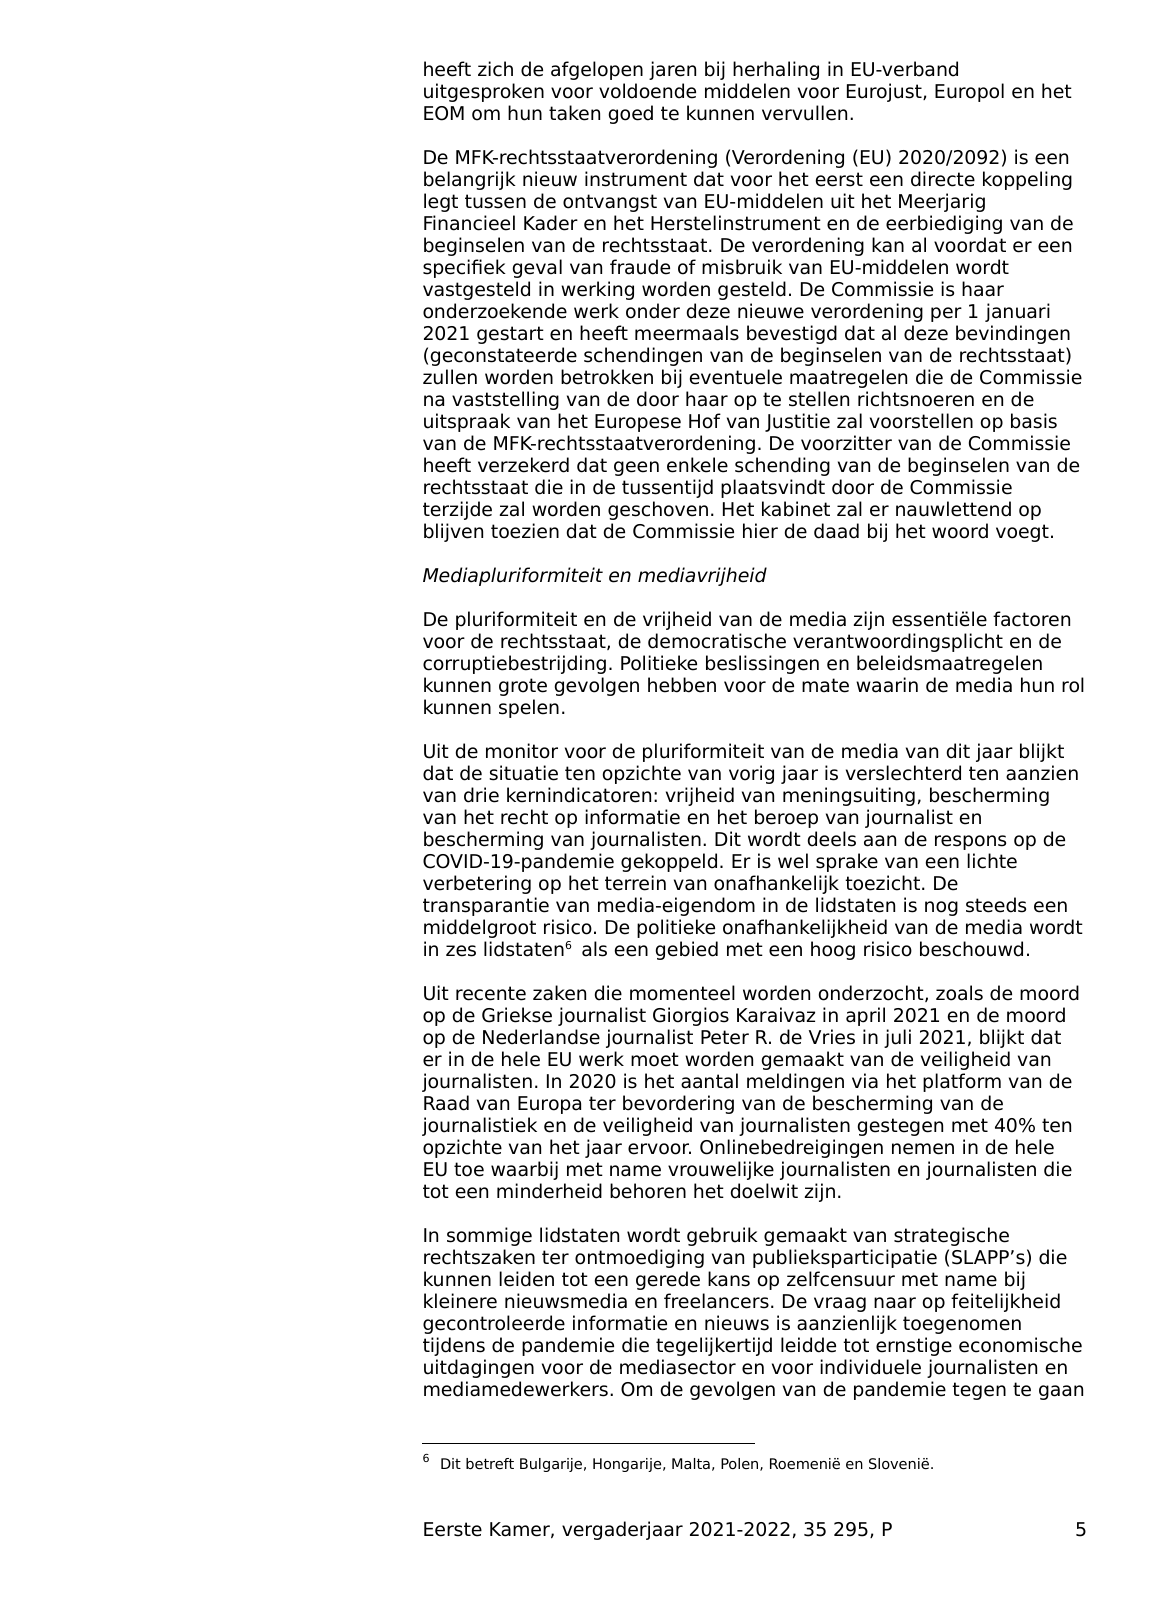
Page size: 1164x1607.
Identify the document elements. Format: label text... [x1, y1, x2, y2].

subtitle Mediapluriformiteit en mediavrijheid [422, 565, 1087, 587]
text In sommige lidstaten wordt gebruik gemaakt van strategische rechtszaken ter ontmoediging van publieksparticipatie (SLAPP’s) die kunnen leiden tot een gerede kans op zelfcensuur met name bij kleinere nieuwsmedia en freelancers. De vraag naar op feitelijkheid gecontroleerde informatie en nieuws is aanzienlijk toegenomen tijdens de pandemie die tegelijkertijd leidde tot ernstige economische uitdagingen voor de mediasector en voor individuele journalisten en mediamedewerkers. Om de gevolgen van de pandemie tegen te gaan [422, 1225, 1087, 1401]
text Uit de monitor voor de pluriformiteit van de media van dit jaar blijkt dat de situatie ten opzichte van vorig jaar is verslechterd ten aanzien van drie kernindicatoren: vrijheid van meningsuiting, bescherming van het recht op informatie en het beroep van journalist en bescherming van journalisten. Dit wordt deels aan de respons op de COVID-19-pandemie gekoppeld. Er is wel sprake van een lichte verbetering op het terrein van onafhankelijk toezicht. De transparantie van media-eigendom in de lidstaten is nog steeds een middelgroot risico. De politieke onafhankelijkheid van de media wordt in zes lidstaten als een gebied met een hoog risico beschouwd. [422, 741, 1087, 961]
text De MFK-rechtsstaatverordening (Verordening (EU) 2020/2092) is een belangrijk nieuw instrument dat voor het eerst een directe koppeling legt tussen de ontvangst van EU-middelen uit het Meerjarig Financieel Kader en het Herstelinstrument en de eerbiediging van de beginselen van de rechtsstaat. De verordening kan al voordat er een specifiek geval van fraude of misbruik van EU-middelen wordt vastgesteld in werking worden gesteld. De Commissie is haar onderzoekende werk onder deze nieuwe verordening per 1 januari 2021 gestart en heeft meermaals bevestigd dat al deze bevindingen (geconstateerde schendingen van de beginselen van de rechtsstaat) zullen worden betrokken bij eventuele maatregelen die de Commissie na vaststelling van de door haar op te stellen richtsnoeren en de uitspraak van het Europese Hof van Justitie zal voorstellen op basis van de MFK-rechtsstaatverordening. De voorzitter van de Commissie heeft verzekerd dat geen enkele schending van de beginselen van de rechtsstaat die in de tussentijd plaatsvindt door de Commissie terzijde zal worden geschoven. Het kabinet zal er nauwlettend op blijven toezien dat de Commissie hier de daad bij het woord voegt. [422, 147, 1087, 543]
text De pluriformiteit en de vrijheid van de media zijn essentiële factoren voor de rechtsstaat, de democratische verantwoordingsplicht en de corruptiebestrijding. Politieke beslissingen en beleidsmaatregelen kunnen grote gevolgen hebben voor de mate waarin de media hun rol kunnen spelen. [422, 609, 1087, 719]
text Dit betreft Bulgarije, Hongarije, Malta, Polen, Roemenië en Slovenië. [422, 1452, 1087, 1474]
text heeft zich de afgelopen jaren bij herhaling in EU-verband uitgesproken voor voldoende middelen voor Eurojust, Europol en het EOM om hun taken goed te kunnen vervullen. [422, 59, 1087, 125]
text Uit recente zaken die momenteel worden onderzocht, zoals de moord op de Griekse journalist Giorgios Karaivaz in april 2021 en de moord op de Nederlandse journalist Peter R. de Vries in juli 2021, blijkt dat er in de hele EU werk moet worden gemaakt van de veiligheid van journalisten. In 2020 is het aantal meldingen via het platform van de Raad van Europa ter bevordering van de bescherming van de journalistiek en de veiligheid van journalisten gestegen met 40% ten opzichte van het jaar ervoor. Onlinebedreigingen nemen in de hele EU toe waarbij met name vrouwelijke journalisten en journalisten die tot een minderheid behoren het doelwit zijn. [422, 983, 1087, 1203]
